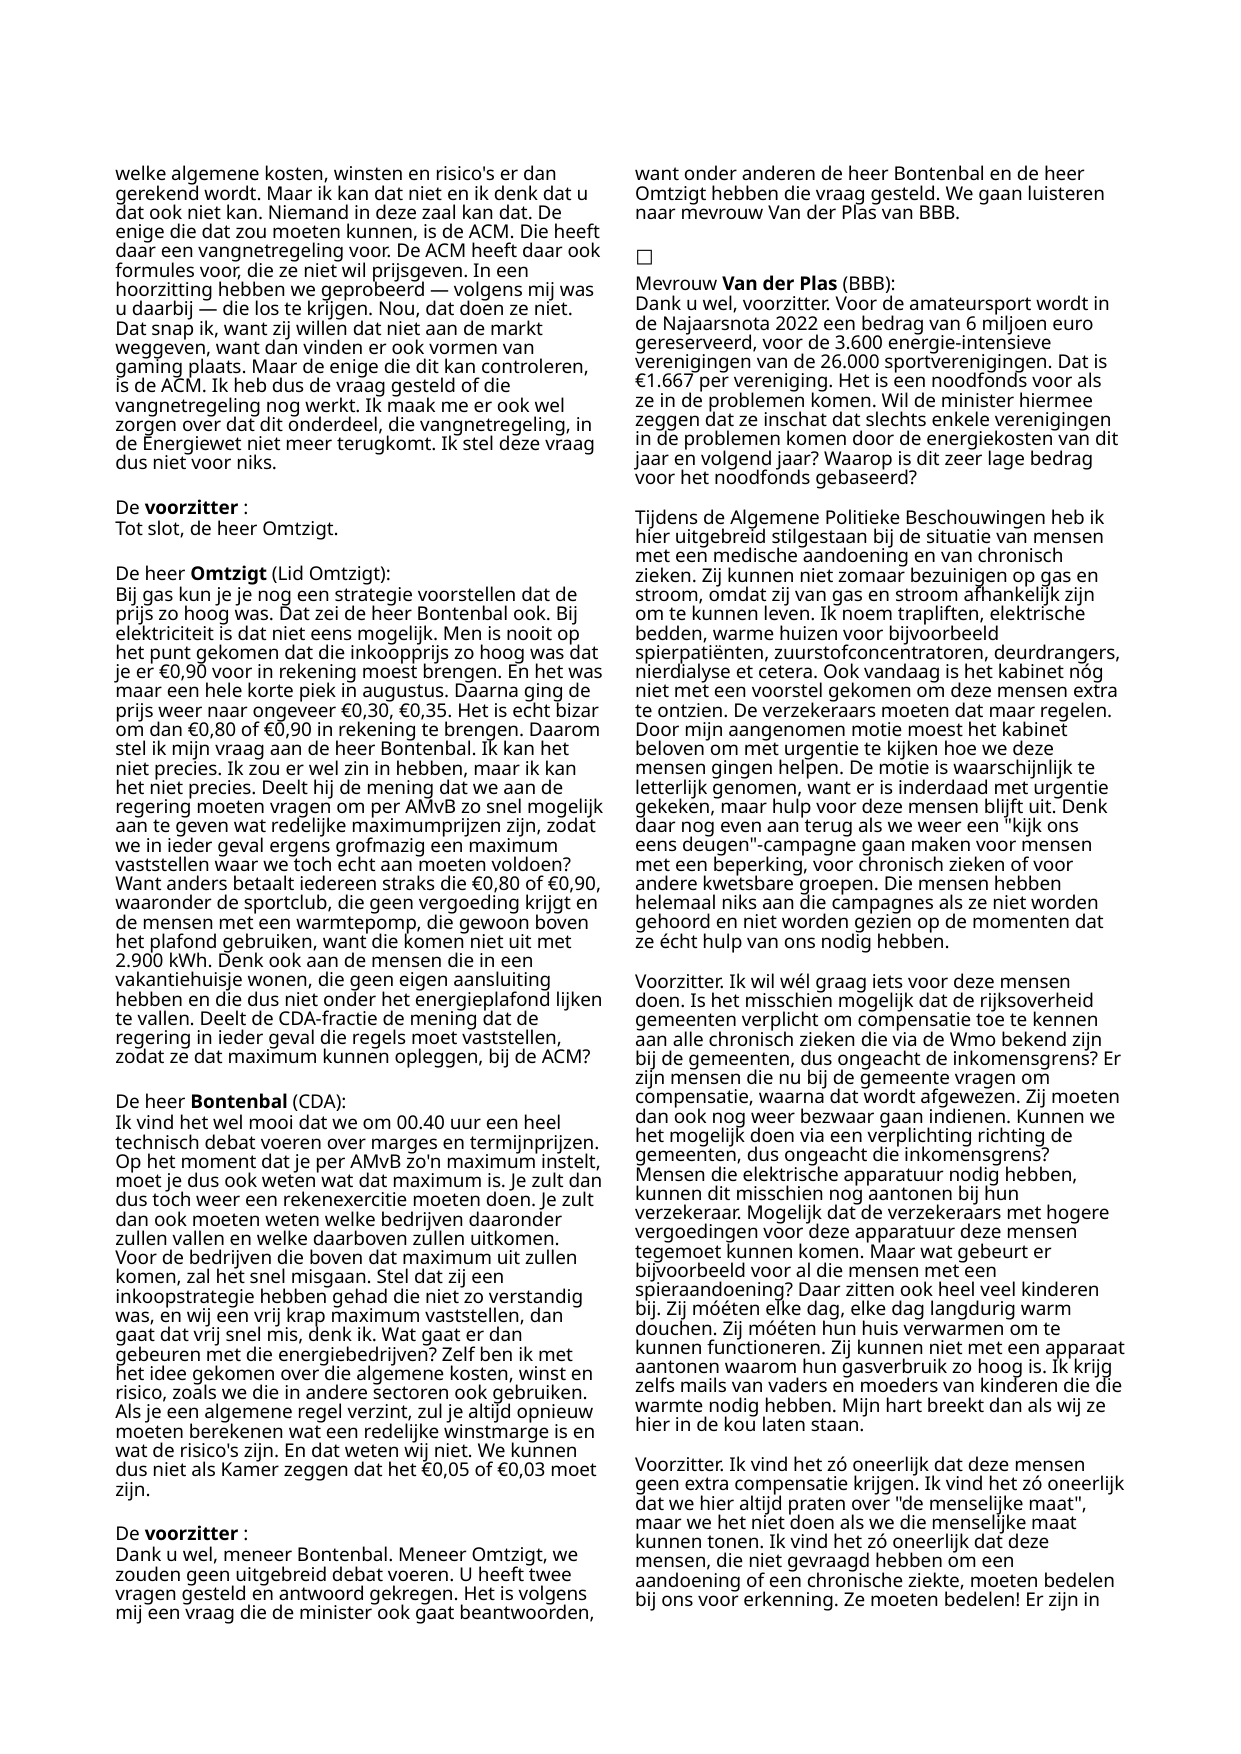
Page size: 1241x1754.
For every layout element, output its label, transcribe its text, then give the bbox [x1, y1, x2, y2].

text De heer Omtzigt (Lid Omtzigt): [115, 560, 605, 586]
text Mevrouw Van der Plas (BBB): [635, 270, 1125, 295]
text Dank u wel, meneer Bontenbal. Meneer Omtzigt, we zouden geen uitgebreid debat voeren. U heeft twee vragen gesteld en antwoord gekregen. Het is volgens mij een vraag die de minister ook gaat beantwoorden, [115, 1546, 605, 1623]
text De voorzitter : [115, 1521, 605, 1546]
text Bij gas kun je je nog een strategie voorstellen dat de prijs zo hoog was. Dat zei de heer Bontenbal ook. Bij elektriciteit is dat niet eens mogelijk. Men is nooit op het punt gekomen dat die inkoopprijs zo hoog was dat je er €0,90 voor in rekening moest brengen. En het was maar een hele korte piek in augustus. Daarna ging de prijs weer naar ongeveer €0,30, €0,35. Het is echt bizar om dan €0,80 of €0,90 in rekening te brengen. Daarom stel ik mijn vraag aan de heer Bontenbal. Ik kan het niet precies. Ik zou er wel zin in hebben, maar ik kan het niet precies. Deelt hij de mening dat we aan de regering moeten vragen om per AMvB zo snel mogelijk aan te geven wat redelijke maximumprijzen zijn, zodat we in ieder geval ergens grofmazig een maximum vaststellen waar we toch echt aan moeten voldoen? Want anders betaalt iedereen straks die €0,80 of €0,90, waaronder de sportclub, die geen vergoeding krijgt en de mensen met een warmtepomp, die gewoon boven het plafond gebruiken, want die komen niet uit met 2.900 kWh. Denk ook aan de mensen die in een vakantiehuisje wonen, die geen eigen aansluiting hebben en die dus niet onder het energieplafond lijken te vallen. Deelt de CDA-fractie de mening dat de regering in ieder geval die regels moet vaststellen, zodat ze dat maximum kunnen opleggen, bij de ACM? [115, 586, 605, 1068]
text Voorzitter. Ik vind het zó oneerlijk dat deze mensen geen extra compensatie krijgen. Ik vind het zó oneerlijk dat we hier altijd praten over "de menselijke maat", maar we het niet doen als we die menselijke maat kunnen tonen. Ik vind het zó oneerlijk dat deze mensen, die niet gevraagd hebben om een aandoening of een chronische ziekte, moeten bedelen bij ons voor erkenning. Ze moeten bedelen! Er zijn in [635, 1456, 1125, 1610]
text Voorzitter. Ik wil wél graag iets voor deze mensen doen. Is het misschien mogelijk dat de rijksoverheid gemeenten verplicht om compensatie toe te kennen aan alle chronisch zieken die via de Wmo bekend zijn bij de gemeenten, dus ongeacht de inkomensgrens? Er zijn mensen die nu bij de gemeente vragen om compensatie, waarna dat wordt afgewezen. Zij moeten dan ook nog weer bezwaar gaan indienen. Kunnen we het mogelijk doen via een verplichting richting de gemeenten, dus ongeacht die inkomensgrens? Mensen die elektrische apparatuur nodig hebben, kunnen dit misschien nog aantonen bij hun verzekeraar. Mogelijk dat de verzekeraars met hogere vergoedingen voor deze apparatuur deze mensen tegemoet kunnen komen. Maar wat gebeurt er bijvoorbeeld voor al die mensen met een spieraandoening? Daar zitten ook heel veel kinderen bij. Zij móéten elke dag, elke dag langdurig warm douchen. Zij móéten hun huis verwarmen om te kunnen functioneren. Zij kunnen niet met een apparaat aantonen waarom hun gasverbruik zo hoog is. Ik krijg zelfs mails van vaders en moeders van kinderen die die warmte nodig hebben. Mijn hart breekt dan als wij ze hier in de kou laten staan. [635, 973, 1125, 1435]
text De voorzitter : [115, 494, 605, 520]
text ⬜ [635, 244, 1125, 270]
text welke algemene kosten, winsten en risico's er dan gerekend wordt. Maar ik kan dat niet en ik denk dat u dat ook niet kan. Niemand in deze zaal kan dat. De enige die dat zou moeten kunnen, is de ACM. Die heeft daar een vangnetregeling voor. De ACM heeft daar ook formules voor, die ze niet wil prijsgeven. In een hoorzitting hebben we geprobeerd — volgens mij was u daarbij — die los te krijgen. Nou, dat doen ze niet. Dat snap ik, want zij willen dat niet aan de markt weggeven, want dan vinden er ook vormen van gaming plaats. Maar de enige die dit kan controleren, is de ACM. Ik heb dus de vraag gesteld of die vangnetregeling nog werkt. Ik maak me er ook wel zorgen over dat dit onderdeel, die vangnetregeling, in de Energiewet niet meer terugkomt. Ik stel deze vraag dus niet voor niks. [115, 165, 605, 474]
text Ik vind het wel mooi dat we om 00.40 uur een heel technisch debat voeren over marges en termijnprijzen. Op het moment dat je per AMvB zo'n maximum instelt, moet je dus ook weten wat dat maximum is. Je zult dan dus toch weer een rekenexercitie moeten doen. Je zult dan ook moeten weten welke bedrijven daaronder zullen vallen en welke daarboven zullen uitkomen. Voor de bedrijven die boven dat maximum uit zullen komen, zal het snel misgaan. Stel dat zij een inkoopstrategie hebben gehad die niet zo verstandig was, en wij een vrij krap maximum vaststellen, dan gaat dat vrij snel mis, denk ik. Wat gaat er dan gebeuren met die energiebedrijven? Zelf ben ik met het idee gekomen over die algemene kosten, winst en risico, zoals we die in andere sectoren ook gebruiken. Als je een algemene regel verzint, zul je altijd opnieuw moeten berekenen wat een redelijke winstmarge is en wat de risico's zijn. En dat weten wij niet. We kunnen dus niet als Kamer zeggen dat het €0,05 of €0,03 moet zijn. [115, 1114, 605, 1500]
text want onder anderen de heer Bontenbal en de heer Omtzigt hebben die vraag gesteld. We gaan luisteren naar mevrouw Van der Plas van BBB. [635, 165, 1125, 223]
text Tot slot, de heer Omtzigt. [115, 520, 605, 539]
text De heer Bontenbal (CDA): [115, 1089, 605, 1114]
text Dank u wel, voorzitter. Voor de amateursport wordt in de Najaarsnota 2022 een bedrag van 6 miljoen euro gereserveerd, voor de 3.600 energie-intensieve verenigingen van de 26.000 sportverenigingen. Dat is €1.667 per vereniging. Het is een noodfonds voor als ze in de problemen komen. Wil de minister hiermee zeggen dat ze inschat dat slechts enkele verenigingen in de problemen komen door de energiekosten van dit jaar en volgend jaar? Waarop is dit zeer lage bedrag voor het noodfonds gebaseerd? [635, 295, 1125, 488]
text Tijdens de Algemene Politieke Beschouwingen heb ik hier uitgebreid stilgestaan bij de situatie van mensen met een medische aandoening en van chronisch zieken. Zij kunnen niet zomaar bezuinigen op gas en stroom, omdat zij van gas en stroom afhankelijk zijn om te kunnen leven. Ik noem trapliften, elektrische bedden, warme huizen voor bijvoorbeeld spierpatiënten, zuurstofconcentratoren, deurdrangers, nierdialyse et cetera. Ook vandaag is het kabinet nóg niet met een voorstel gekomen om deze mensen extra te ontzien. De verzekeraars moeten dat maar regelen. Door mijn aangenomen motie moest het kabinet beloven om met urgentie te kijken hoe we deze mensen gingen helpen. De motie is waarschijnlijk te letterlijk genomen, want er is inderdaad met urgentie gekeken, maar hulp voor deze mensen blijft uit. Denk daar nog even aan terug als we weer een "kijk ons eens deugen"-campagne gaan maken voor mensen met een beperking, voor chronisch zieken of voor andere kwetsbare groepen. Die mensen hebben helemaal niks aan die campagnes als ze niet worden gehoord en niet worden gezien op de momenten dat ze écht hulp van ons nodig hebben. [635, 509, 1125, 952]
